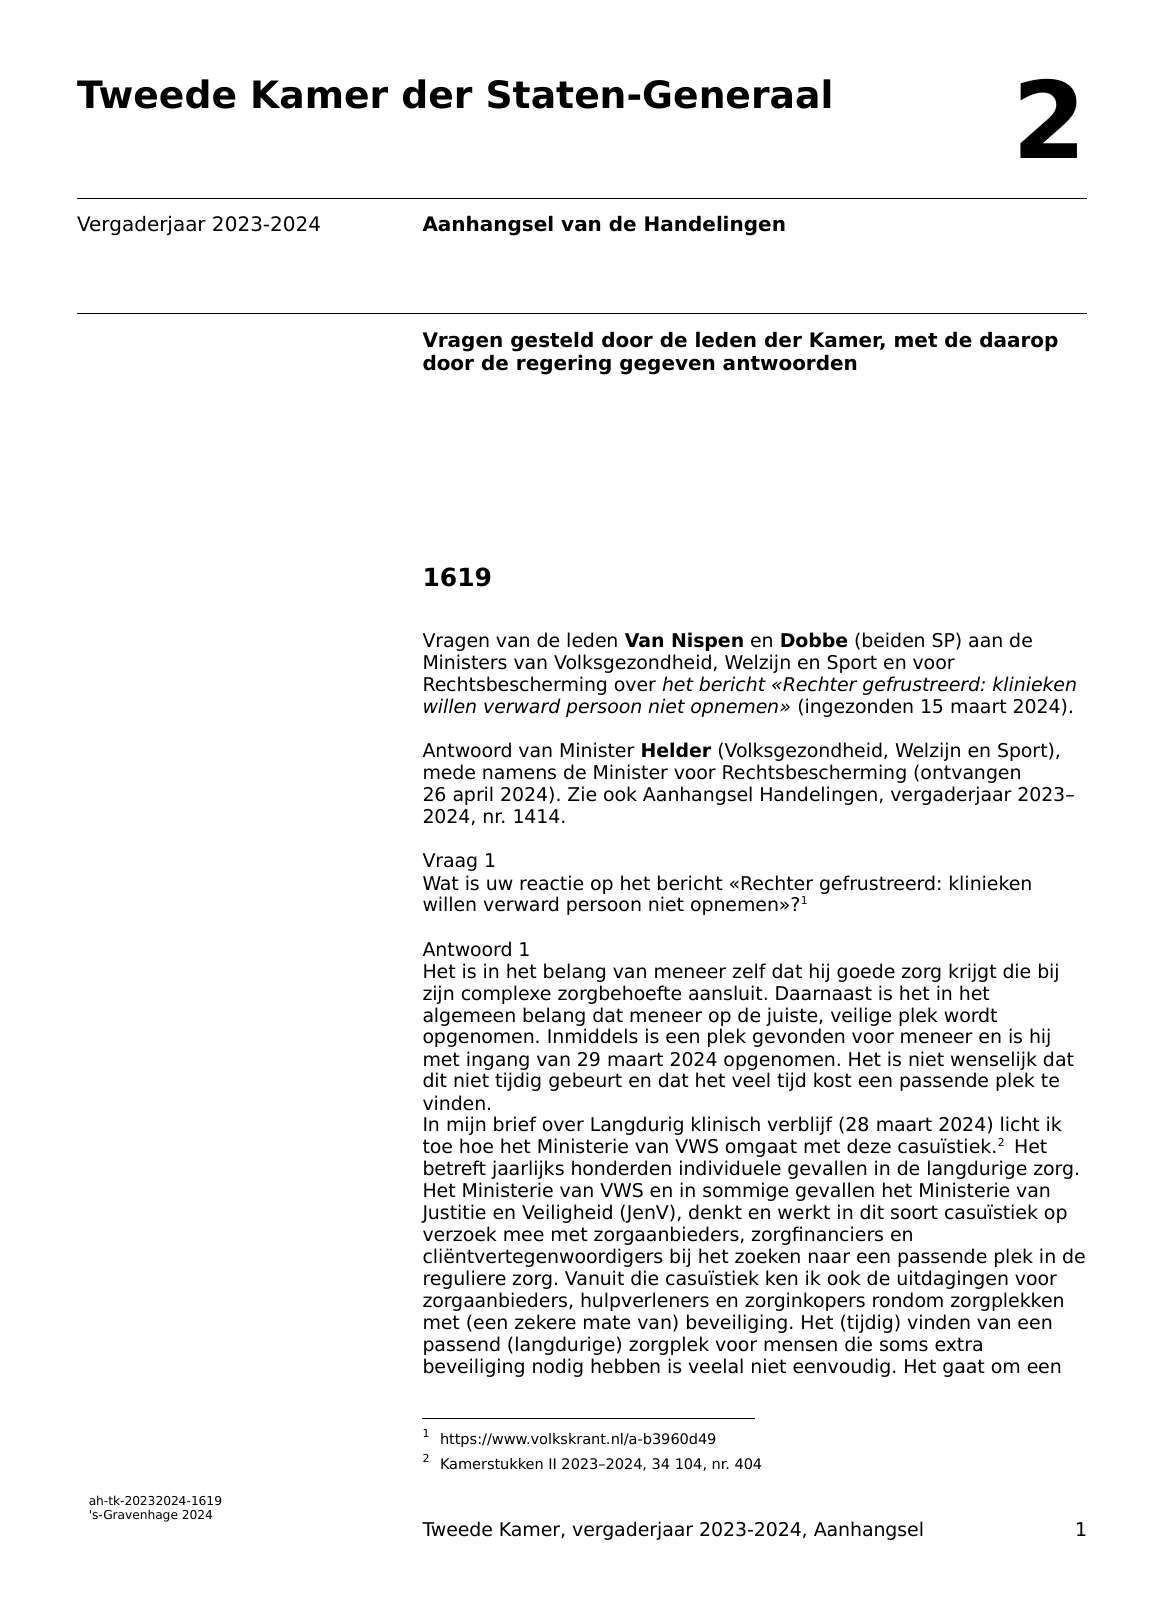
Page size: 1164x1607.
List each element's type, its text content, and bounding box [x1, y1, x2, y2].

text Vraag 1 [422, 850, 1087, 872]
text ah-tk-20232024-1619 [88, 1494, 323, 1508]
text 1619 [422, 563, 1087, 592]
text In mijn brief over Langdurig klinisch verblijf (28 maart 2024) licht ik toe hoe het Ministerie van VWS omgaat met deze casuïstiek. Het betreft jaarlijks honderden individuele gevallen in de langdurige zorg. Het Ministerie van VWS en in sommige gevallen het Ministerie van Justitie en Veiligheid (JenV), denkt en werkt in dit soort casuïstiek op verzoek mee met zorgaanbieders, zorgfinanciers en cliëntvertegenwoordigers bij het zoeken naar een passende plek in de reguliere zorg. Vanuit die casuïstiek ken ik ook de uitdagingen voor zorgaanbieders, hulpverleners en zorginkopers rondom zorgplekken met (een zekere mate van) beveiliging. Het (tijdig) vinden van een passend (langdurige) zorgplek voor mensen die soms extra beveiliging nodig hebben is veelal niet eenvoudig. Het gaat om een [422, 1114, 1087, 1378]
table_header 2 [886, 59, 1087, 198]
table_cell Aanhangsel van de Handelingen [422, 199, 1087, 313]
text Het is in het belang van meneer zelf dat hij goede zorg krijgt die bij zijn complexe zorgbehoefte aansluit. Daarnaast is het in het algemeen belang dat meneer op de juiste, veilige plek wordt opgenomen. Inmiddels is een plek gevonden voor meneer en is hij met ingang van 29 maart 2024 opgenomen. Het is niet wenselijk dat dit niet tijdig gebeurt en dat het veel tijd kost een passende plek te vinden. [422, 961, 1087, 1114]
table_cell Vragen gesteld door de leden der Kamer, met de daarop door de regering gegeven antwoorden [422, 314, 1087, 375]
text Kamerstukken II 2023–2024, 34 104, nr. 404 [422, 1452, 1087, 1474]
text Antwoord van Minister Helder (Volksgezondheid, Welzijn en Sport), mede namens de Minister voor Rechtsbescherming (ontvangen 26 april 2024). Zie ook Aanhangsel Handelingen, vergaderjaar 2023–2024, nr. 1414. [422, 740, 1087, 828]
text Antwoord 1 [422, 938, 1087, 961]
text Wat is uw reactie op het bericht «Rechter gefrustreerd: klinieken willen verward persoon niet opnemen»? [422, 872, 1087, 916]
text Vragen van de leden Van Nispen en Dobbe (beiden SP) aan de Ministers van Volksgezondheid, Welzijn en Sport en voor Rechtsbescherming over het bericht «Rechter gefrustreerd: klinieken willen verward persoon niet opnemen» (ingezonden 15 maart 2024). [422, 630, 1087, 718]
table_cell Vergaderjaar 2023-2024 [77, 199, 422, 313]
table_header Tweede Kamer der Staten-Generaal [77, 59, 886, 198]
text https://www.volkskrant.nl/a-b3960d49 [422, 1427, 1087, 1449]
text 's-Gravenhage 2024 [88, 1508, 323, 1522]
table_cell [77, 314, 422, 375]
